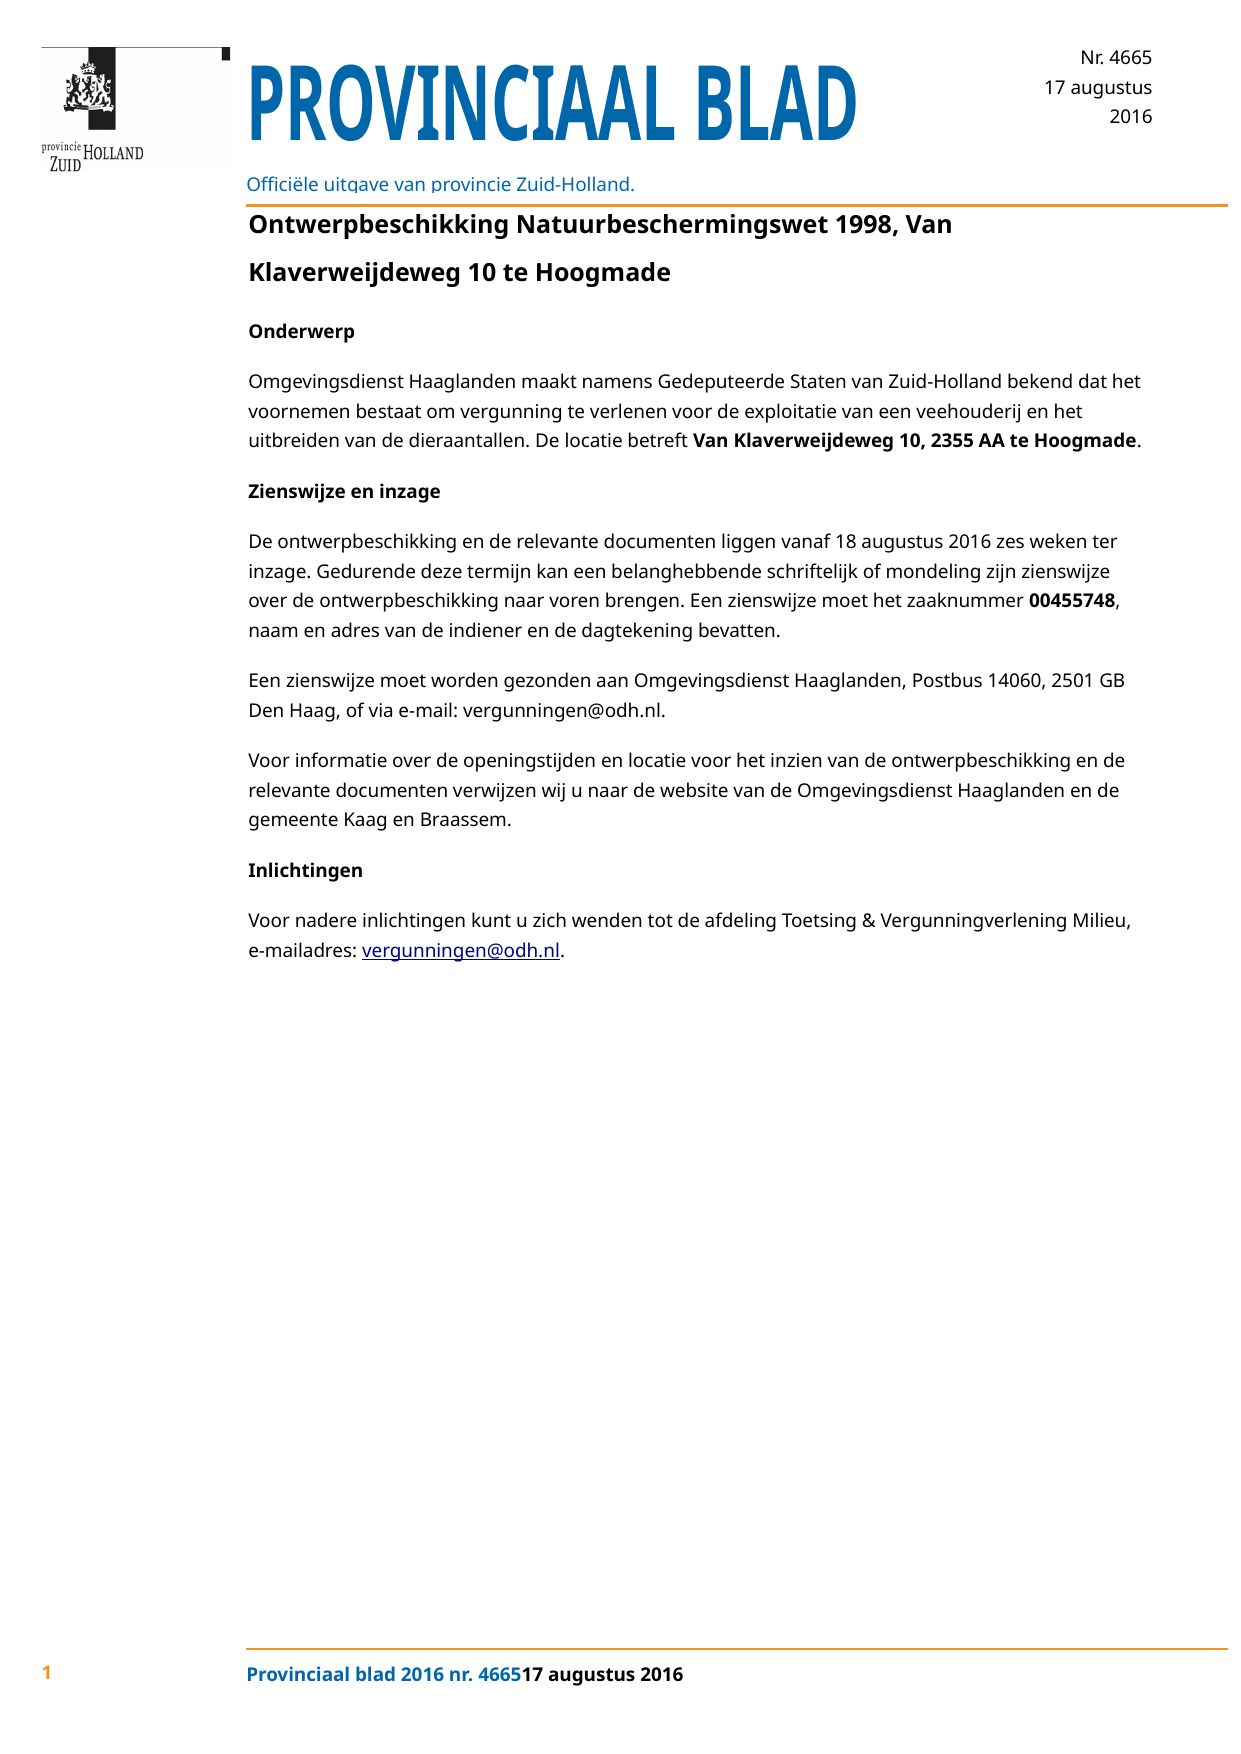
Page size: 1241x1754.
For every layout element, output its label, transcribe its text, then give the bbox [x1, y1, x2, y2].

text Onderwerp [248, 318, 1152, 344]
text Een zienswijze moet worden gezonden aan Omgevingsdienst Haaglanden, Postbus 14060, 2501 GB Den Haag, of via e-mail: vergunningen@odh.nl. [248, 667, 1152, 723]
text Omgevingsdienst Haaglanden maakt namens Gedeputeerde Staten van Zuid-Holland bekend dat het voornemen bestaat om vergunning te verlenen voor de exploitatie van een veehouderij en het uitbreiden van de dieraantallen. De locatie betreft Van Klaverweijdeweg 10, 2355 AA te Hoogmade. [248, 368, 1152, 453]
text Inlichtingen [248, 857, 1152, 883]
text Ontwerpbeschikking Natuurbeschermingswet 1998, Van Klaverweijdeweg 10 te Hoogmade [248, 207, 1152, 288]
picture [41, 47, 231, 172]
text De ontwerpbeschikking en de relevante documenten liggen vanaf 18 augustus 2016 zes weken ter inzage. Gedurende deze termijn kan een belanghebbende schriftelijk of mondeling zijn zienswijze over de ontwerpbeschikking naar voren brengen. Een zienswijze moet het zaaknummer 00455748, naam en adres van de indiener en de dagtekening bevatten. [248, 528, 1152, 643]
text Zienswijze en inzage [248, 478, 1152, 504]
text Voor informatie over de openingstijden en locatie voor het inzien van de ontwerpbeschikking en de relevante documenten verwijzen wij u naar de website van de Omgevingsdienst Haaglanden en de gemeente Kaag en Braassem. [248, 747, 1152, 832]
text Voor nadere inlichtingen kunt u zich wenden tot de afdeling Toetsing & Vergunningverlening Milieu, e-mailadres: vergunningen@odh.nl. [248, 907, 1152, 963]
